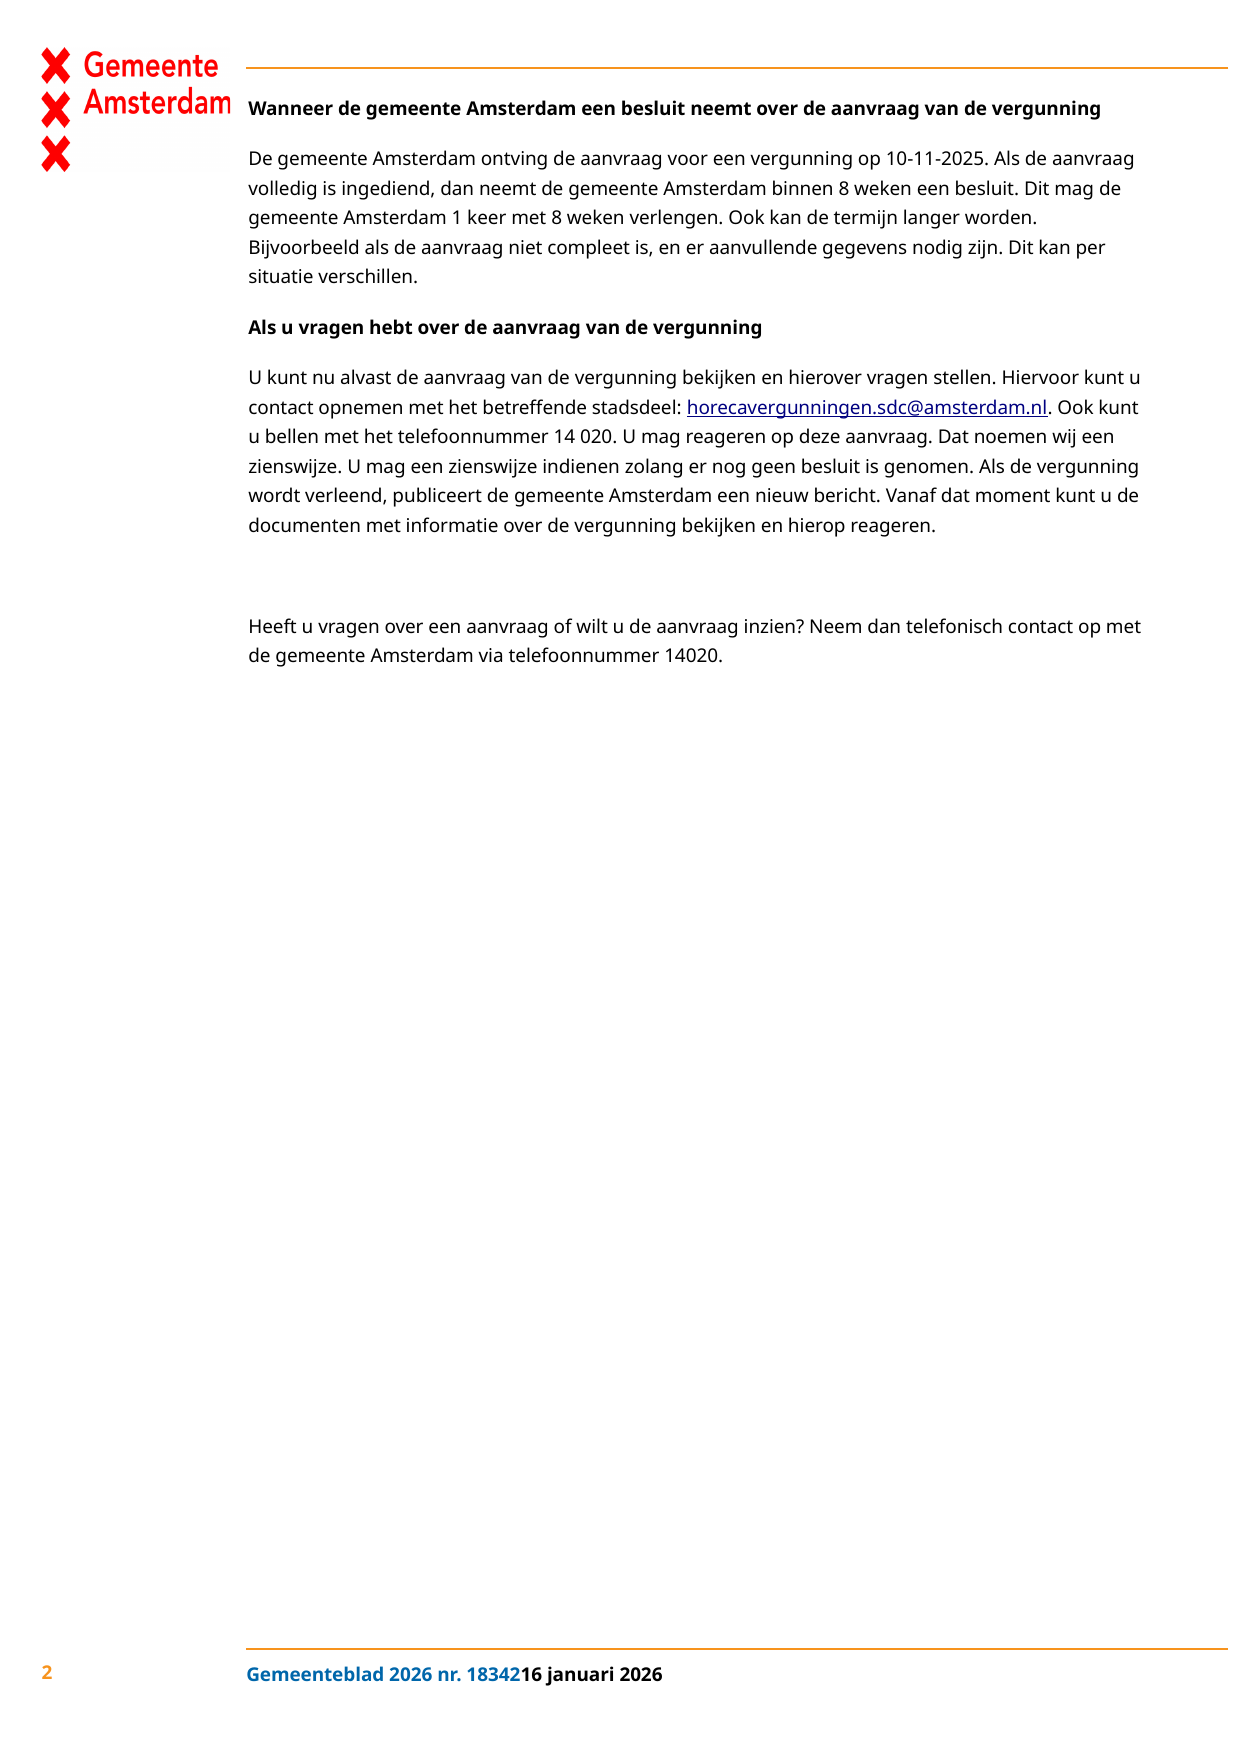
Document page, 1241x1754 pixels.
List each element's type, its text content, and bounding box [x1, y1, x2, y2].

text Heeft u vragen over een aanvraag of wilt u de aanvraag inzien? Neem dan telefonisch contact op met de gemeente Amsterdam via telefoonnummer 14020. [248, 613, 1152, 668]
picture [41, 47, 231, 172]
text De gemeente Amsterdam ontving de aanvraag voor een vergunning op 10-11-2025. Als de aanvraag volledig is ingediend, dan neemt de gemeente Amsterdam binnen 8 weken een besluit. Dit mag de gemeente Amsterdam 1 keer met 8 weken verlengen. Ook kan de termijn langer worden. Bijvoorbeeld als de aanvraag niet compleet is, en er aanvullende gegevens nodig zijn. Dit kan per situatie verschillen. [248, 145, 1152, 289]
text Wanneer de gemeente Amsterdam een besluit neemt over de aanvraag van de vergunning [248, 95, 1152, 121]
text Als u vragen hebt over de aanvraag van de vergunning [248, 314, 1152, 340]
text U kunt nu alvast de aanvraag van de vergunning bekijken en hierover vragen stellen. Hiervoor kunt u contact opnemen met het betreffende stadsdeel: horecavergunningen.sdc@amsterdam.nl. Ook kunt u bellen met het telefoonnummer 14 020. U mag reageren op deze aanvraag. Dat noemen wij een zienswijze. U mag een zienswijze indienen zolang er nog geen besluit is genomen. Als de vergunning wordt verleend, publiceert de gemeente Amsterdam een nieuw bericht. Vanaf dat moment kunt u de documenten met informatie over de vergunning bekijken en hierop reageren. [248, 364, 1152, 538]
